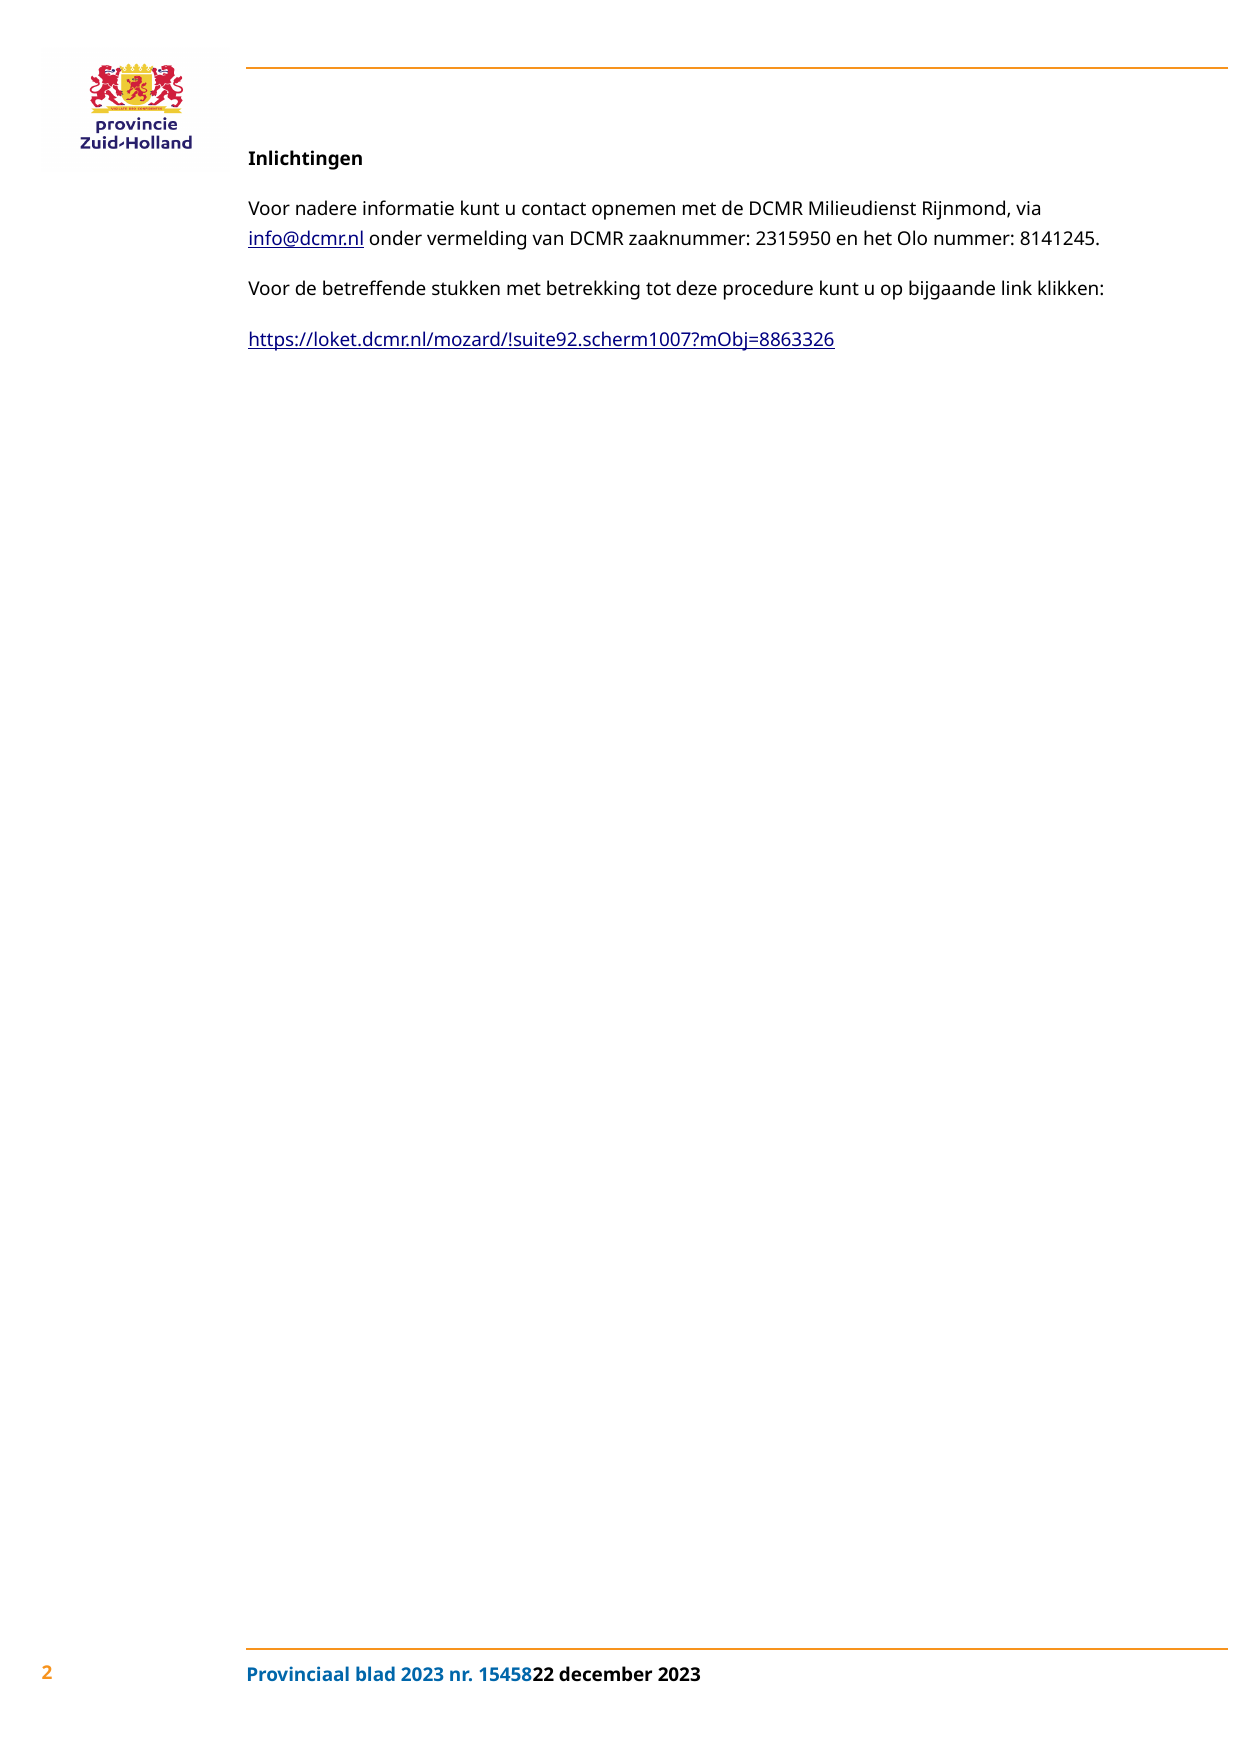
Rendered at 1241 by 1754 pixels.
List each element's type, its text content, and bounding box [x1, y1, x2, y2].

text https://loket.dcmr.nl/mozard/!suite92.scherm1007?mObj=8863326 [248, 326, 1152, 352]
text Inlichtingen [248, 145, 1152, 171]
picture [41, 47, 231, 172]
text Voor de betreffende stukken met betrekking tot deze procedure kunt u op bijgaande link klikken: [248, 276, 1152, 301]
text Voor nadere informatie kunt u contact opnemen met de DCMR Milieudienst Rijnmond, via info@dcmr.nl onder vermelding van DCMR zaaknummer: 2315950 en het Olo nummer: 8141245. [248, 196, 1152, 251]
